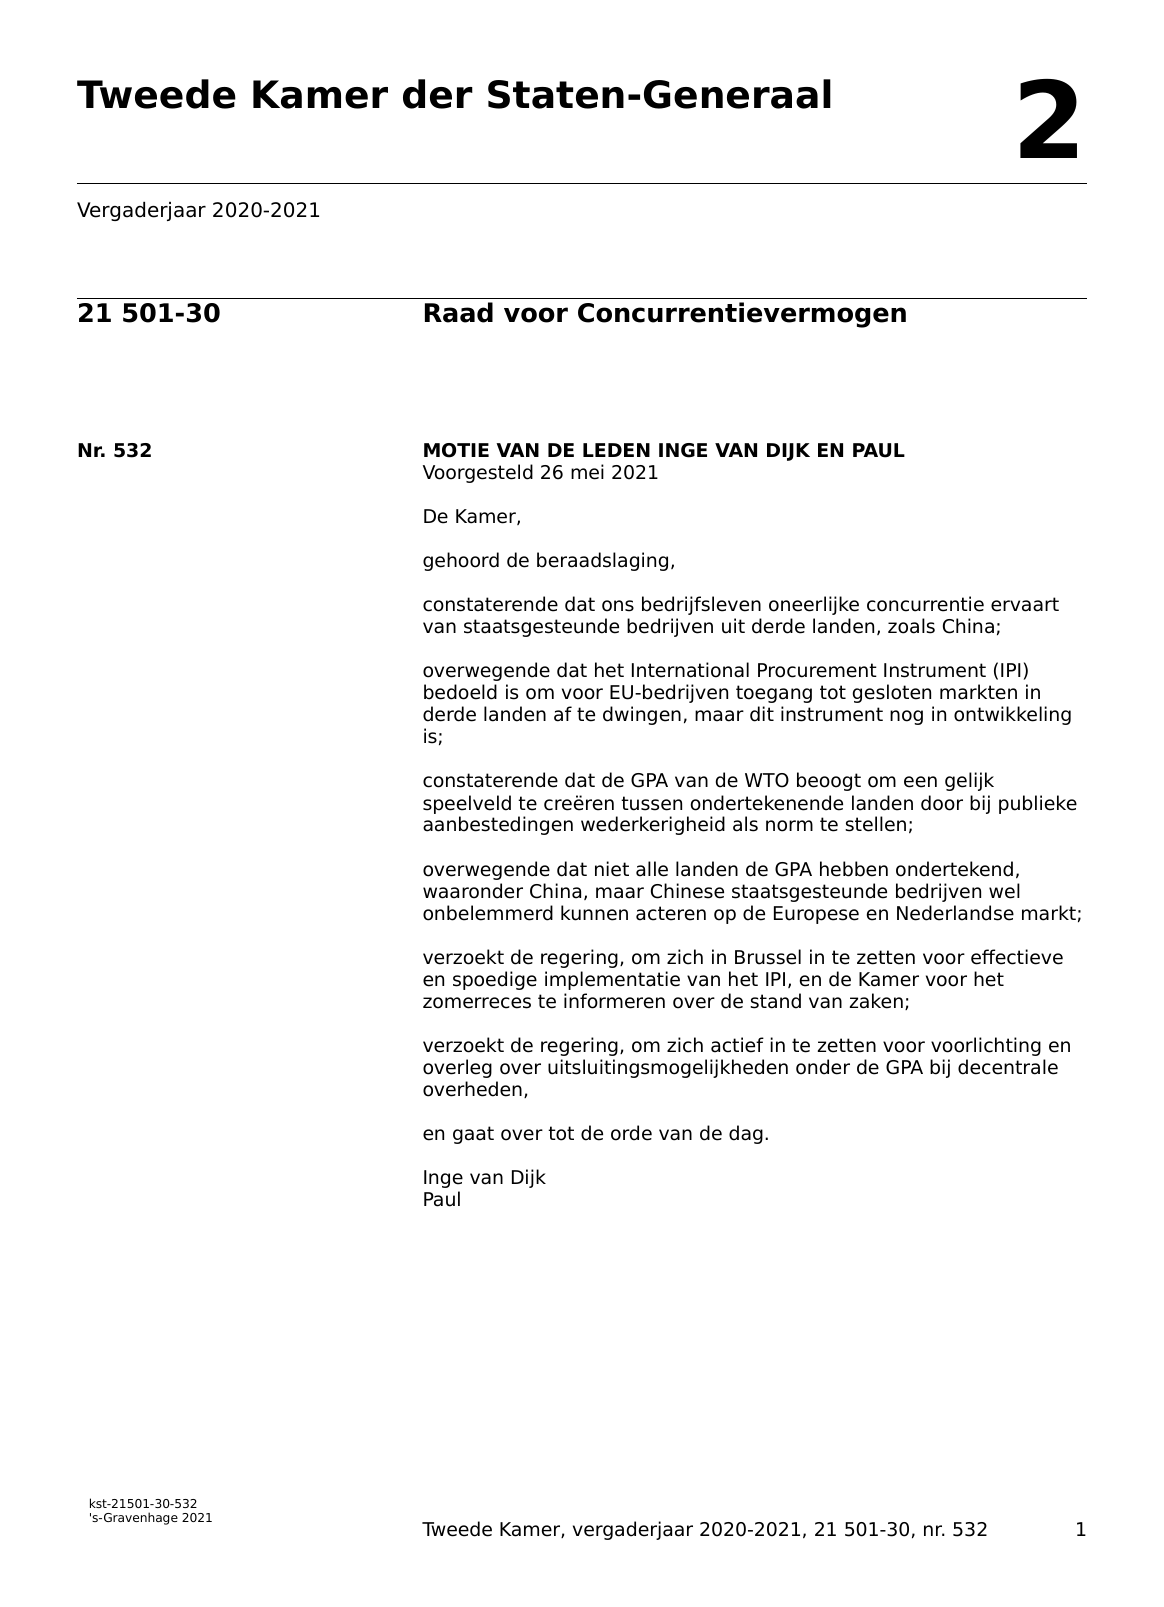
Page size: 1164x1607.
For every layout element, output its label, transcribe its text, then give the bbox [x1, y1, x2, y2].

text overwegende dat niet alle landen de GPA hebben ondertekend, waaronder China, maar Chinese staatsgesteunde bedrijven wel onbelemmerd kunnen acteren op de Europese en Nederlandse markt; [422, 858, 1087, 924]
subtitle Nr. 532 MOTIE VAN DE LEDEN INGE VAN DIJK EN PAUL [77, 440, 1087, 462]
text 's-Gravenhage 2021 [88, 1511, 323, 1525]
text Inge van Dijk [422, 1167, 1087, 1189]
text Voorgesteld 26 mei 2021 [422, 462, 1087, 484]
table_cell Vergaderjaar 2020-2021 [77, 184, 1087, 298]
text en gaat over tot de orde van de dag. [422, 1123, 1087, 1145]
text kst-21501-30-532 [88, 1497, 323, 1511]
table_header 2 [886, 59, 1087, 183]
text overwegende dat het International Procurement Instrument (IPI) bedoeld is om voor EU-bedrijven toegang tot gesloten markten in derde landen af te dwingen, maar dit instrument nog in ontwikkeling is; [422, 660, 1087, 748]
text verzoekt de regering, om zich actief in te zetten voor voorlichting en overleg over uitsluitingsmogelijkheden onder de GPA bij decentrale overheden, [422, 1035, 1087, 1101]
table_header Tweede Kamer der Staten-Generaal [77, 59, 886, 183]
text verzoekt de regering, om zich in Brussel in te zetten voor effectieve en spoedige implementatie van het IPI, en de Kamer voor het zomerreces te informeren over de stand van zaken; [422, 947, 1087, 1013]
text Paul [422, 1189, 1087, 1211]
text constaterende dat de GPA van de WTO beoogt om een gelijk speelveld te creëren tussen ondertekenende landen door bij publieke aanbestedingen wederkerigheid als norm te stellen; [422, 770, 1087, 836]
subtitle 21 501-30 Raad voor Concurrentievermogen [77, 299, 1087, 329]
text De Kamer, [422, 506, 1087, 528]
text gehoord de beraadslaging, [422, 550, 1087, 572]
text constaterende dat ons bedrijfsleven oneerlijke concurrentie ervaart van staatsgesteunde bedrijven uit derde landen, zoals China; [422, 594, 1087, 638]
